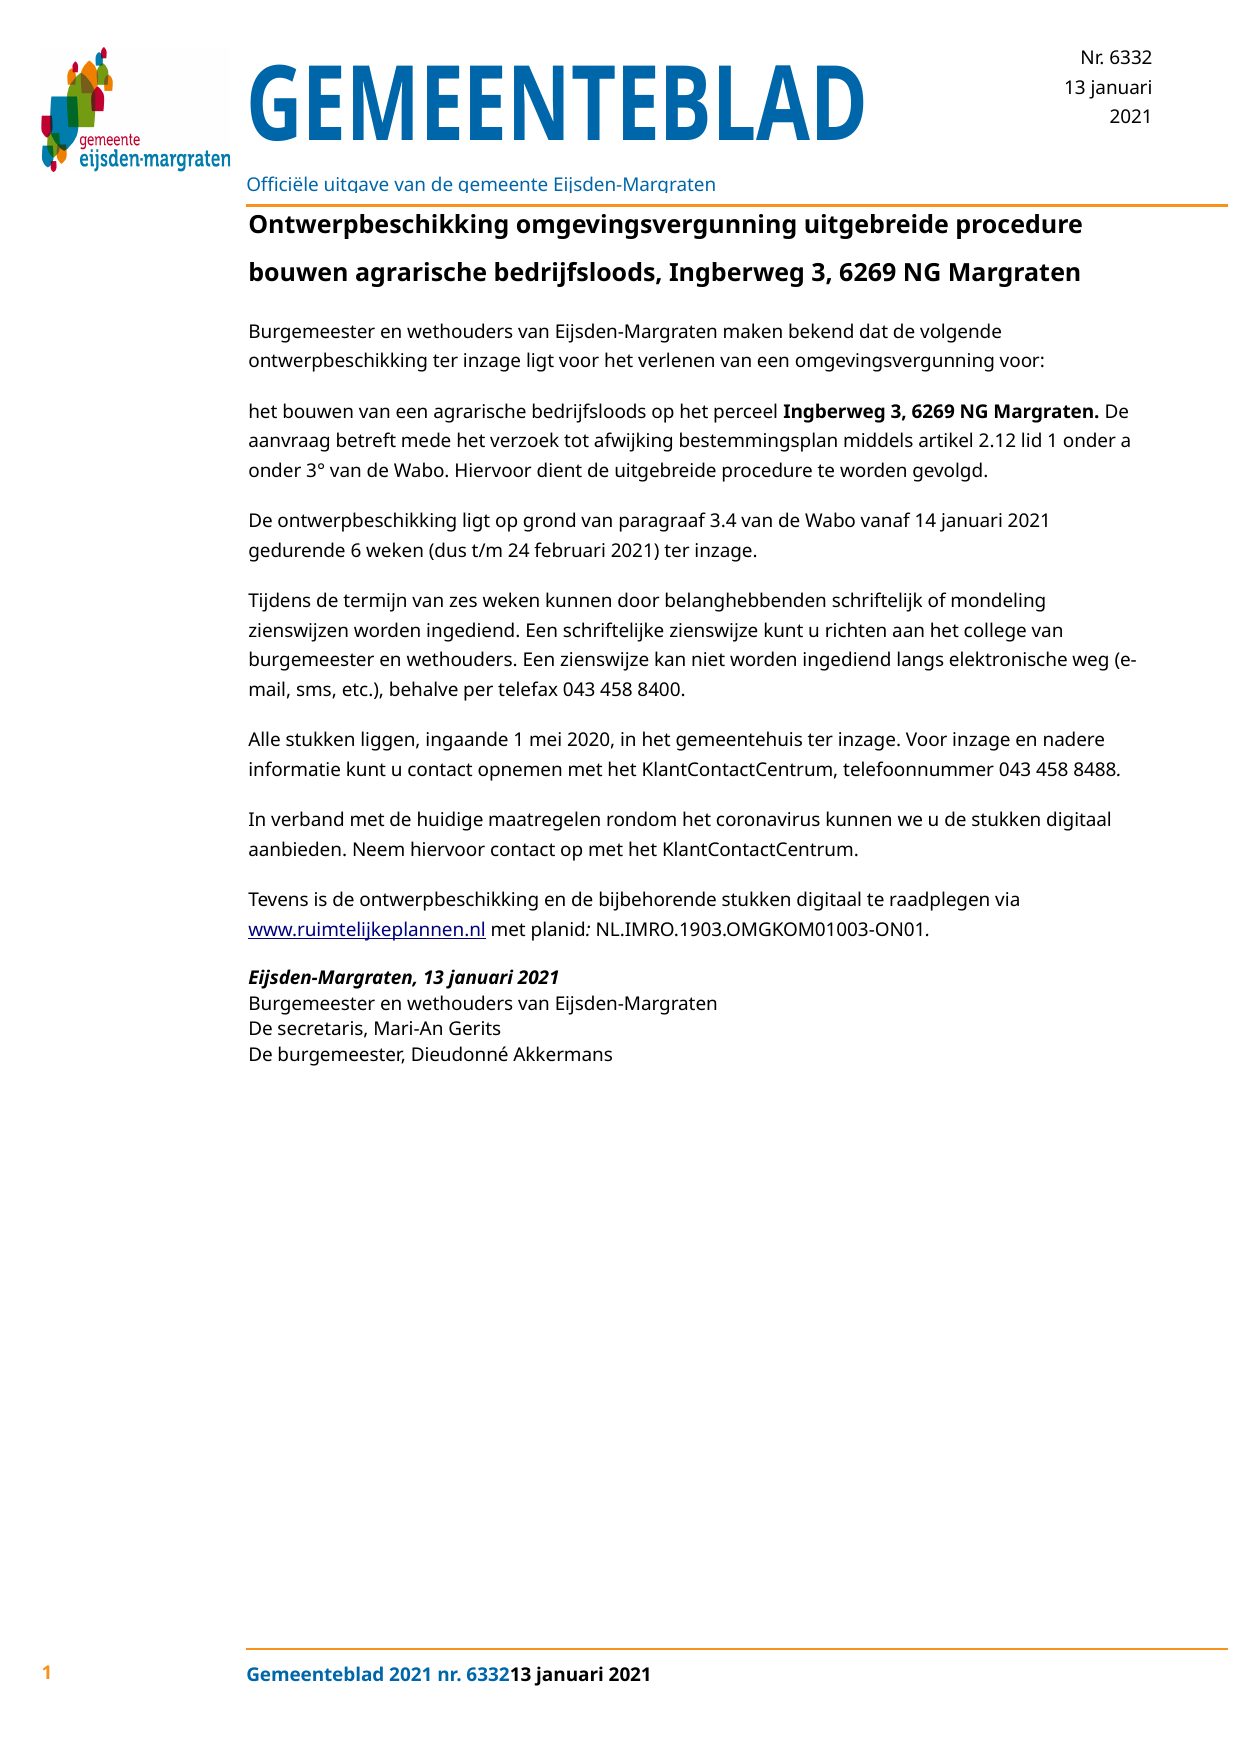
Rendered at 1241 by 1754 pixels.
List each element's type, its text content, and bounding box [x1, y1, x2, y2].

text Alle stukken liggen, ingaande 1 mei 2020, in het gemeentehuis ter inzage. Voor inzage en nadere informatie kunt u contact opnemen met het KlantContactCentrum, telefoonnummer 043 458 8488. [248, 727, 1152, 782]
text Ontwerpbeschikking omgevingsvergunning uitgebreide procedure bouwen agrarische bedrijfsloods, Ingberweg 3, 6269 NG Margraten [248, 207, 1152, 288]
picture [41, 47, 231, 172]
text het bouwen van een agrarische bedrijfsloods op het perceel Ingberweg 3, 6269 NG Margraten. De aanvraag betreft mede het verzoek tot afwijking bestemmingsplan middels artikel 2.12 lid 1 onder a onder 3° van de Wabo. Hiervoor dient de uitgebreide procedure te worden gevolgd. [248, 398, 1152, 483]
text Tevens is de ontwerpbeschikking en de bijbehorende stukken digitaal te raadplegen via www.ruimtelijkeplannen.nl met planid: NL.IMRO.1903.OMGKOM01003-ON01. [248, 887, 1152, 942]
text Burgemeester en wethouders van Eijsden-Margraten maken bekend dat de volgende ontwerpbeschikking ter inzage ligt voor het verlenen van een omgevingsvergunning voor: [248, 318, 1152, 373]
text De secretaris, Mari-An Gerits [248, 1016, 1152, 1041]
text De ontwerpbeschikking ligt op grond van paragraaf 3.4 van de Wabo vanaf 14 januari 2021 gedurende 6 weken (dus t/m 24 februari 2021) ter inzage. [248, 507, 1152, 563]
text Eijsden-Margraten, 13 januari 2021 [248, 964, 1152, 990]
text Burgemeester en wethouders van Eijsden-Margraten [248, 990, 1152, 1016]
text Tijdens de termijn van zes weken kunnen door belanghebbenden schriftelijk of mondeling zienswijzen worden ingediend. Een schriftelijke zienswijze kunt u richten aan het college van burgemeester en wethouders. Een zienswijze kan niet worden ingediend langs elektronische weg (e-mail, sms, etc.), behalve per telefax 043 458 8400. [248, 587, 1152, 702]
text In verband met de huidige maatregelen rondom het coronavirus kunnen we u de stukken digitaal aanbieden. Neem hiervoor contact op met het KlantContactCentrum. [248, 807, 1152, 862]
text De burgemeester, Dieudonné Akkermans [248, 1041, 1152, 1067]
